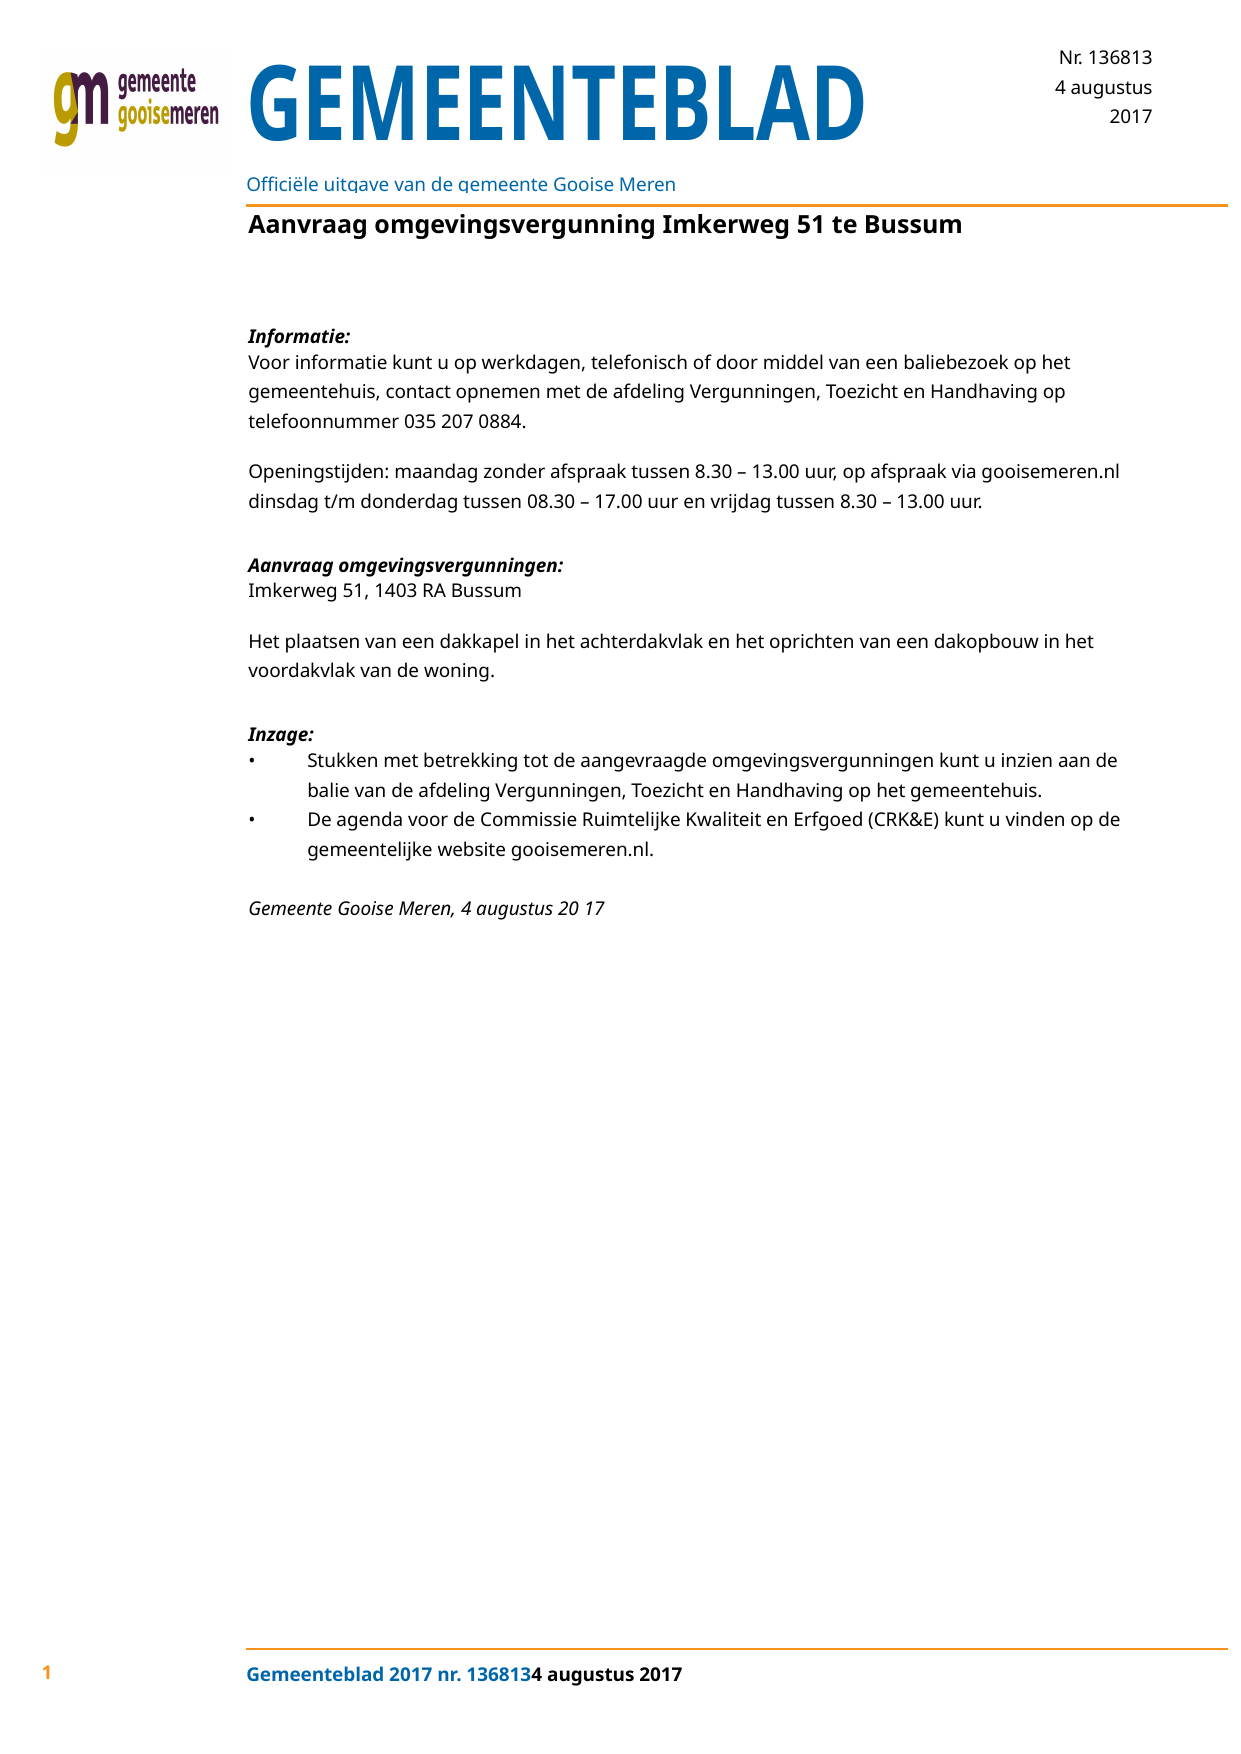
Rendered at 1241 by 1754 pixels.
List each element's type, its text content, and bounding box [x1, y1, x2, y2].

list De agenda voor de Commissie Ruimtelijke Kwaliteit en Erfgoed (CRK&E) kunt u vinden op de gemeentelijke website gooisemeren.nl. [248, 807, 1152, 862]
text Imkerweg 51, 1403 RA Bussum [248, 578, 1152, 603]
text Informatie: [248, 323, 1152, 349]
text Gemeente Gooise Meren, 4 augustus 20 17 [248, 895, 1152, 921]
list Stukken met betrekking tot de aangevraagde omgevingsvergunningen kunt u inzien aan de balie van de afdeling Vergunningen, Toezicht en Handhaving op het gemeentehuis. [248, 747, 1152, 803]
text Inzage: [248, 722, 1152, 747]
text Voor informatie kunt u op werkdagen, telefonisch of door middel van een baliebezoek op het gemeentehuis, contact opnemen met de afdeling Vergunningen, Toezicht en Handhaving op telefoonnummer 035 207 0884. [248, 349, 1152, 434]
text Aanvraag omgevingsvergunningen: [248, 552, 1152, 578]
text Aanvraag omgevingsvergunning Imkerweg 51 te Bussum [248, 207, 1152, 241]
text Het plaatsen van een dakkapel in het achterdakvlak en het oprichten van een dakopbouw in het voordakvlak van de woning. [248, 628, 1152, 683]
picture [41, 47, 231, 172]
text Openingstijden: maandag zonder afspraak tussen 8.30 – 13.00 uur, op afspraak via gooisemeren.nl dinsdag t/m donderdag tussen 08.30 – 17.00 uur en vrijdag tussen 8.30 – 13.00 uur. [248, 458, 1152, 514]
